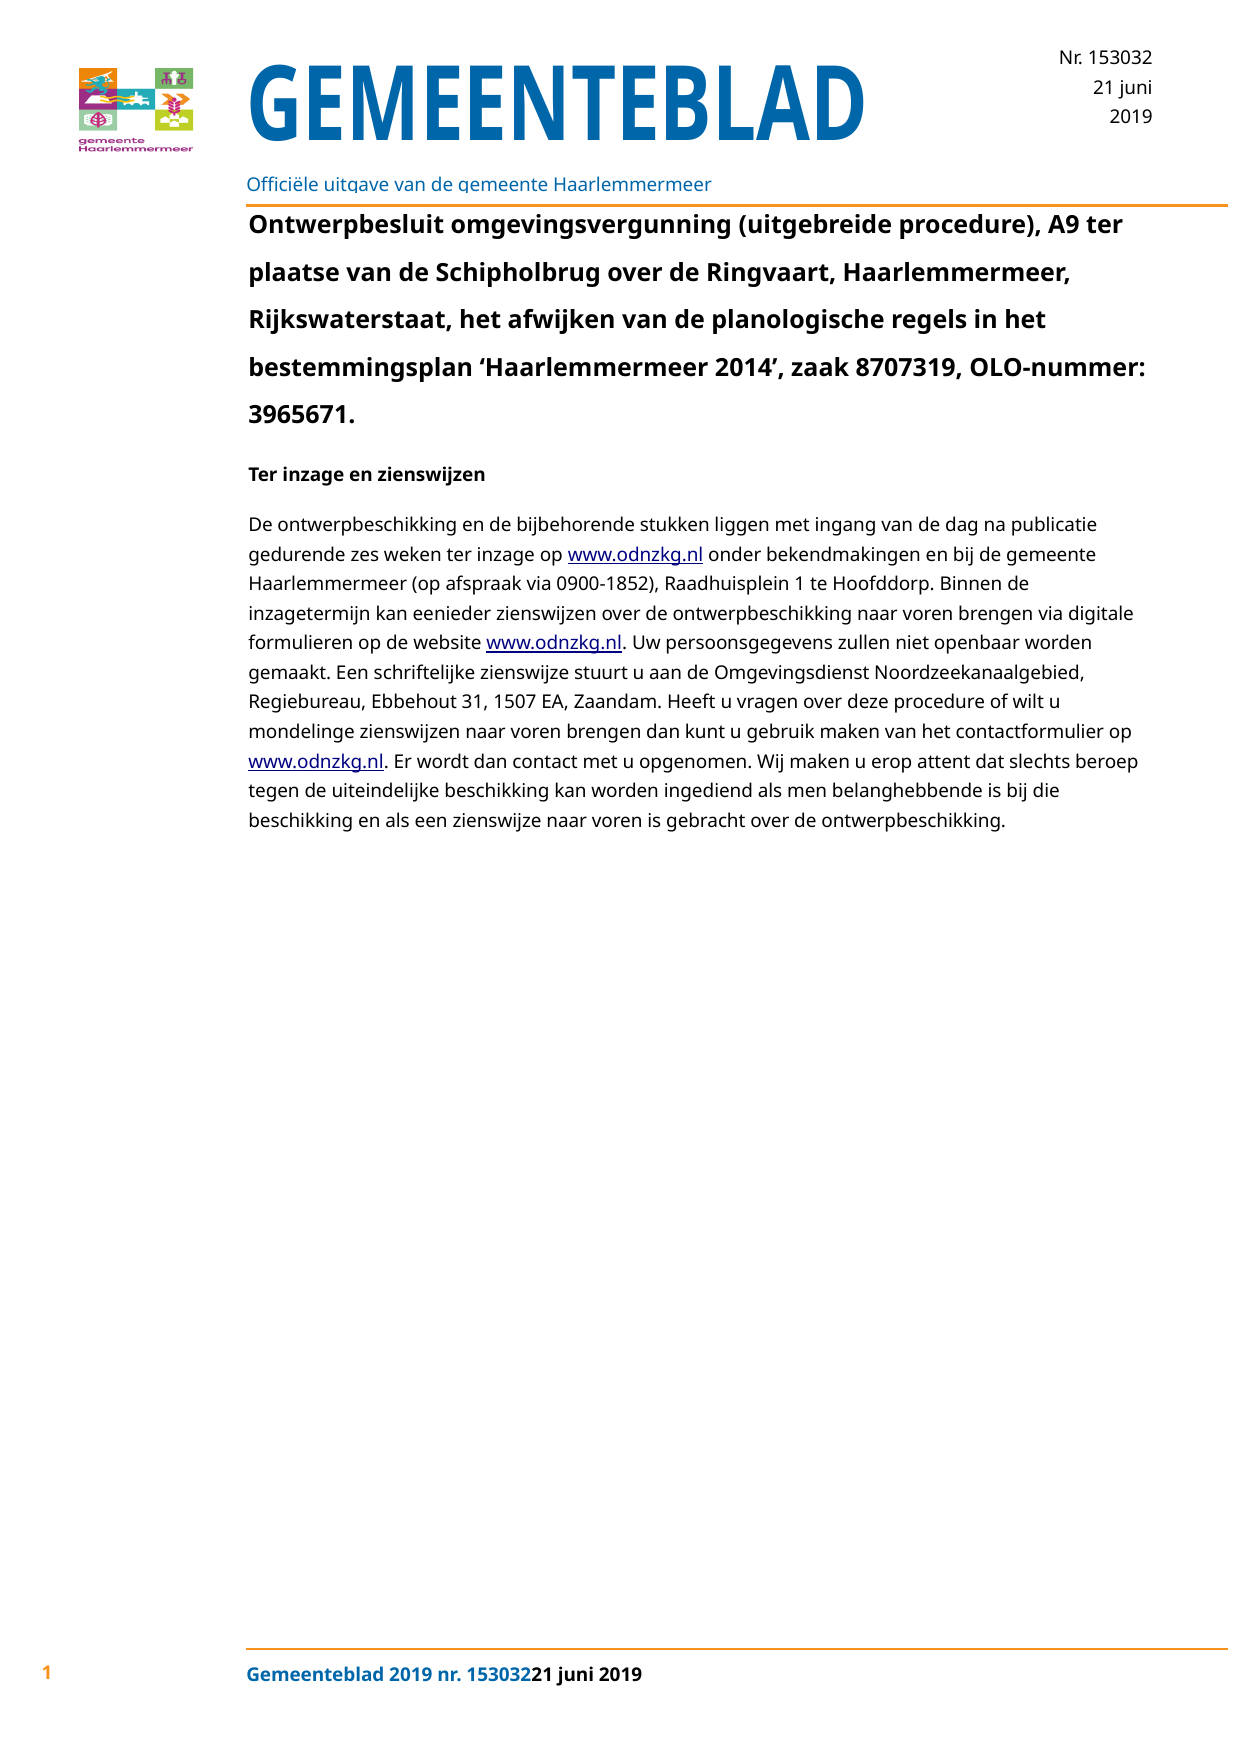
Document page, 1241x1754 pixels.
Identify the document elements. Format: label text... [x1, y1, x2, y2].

picture [41, 47, 231, 172]
text Ontwerpbesluit omgevingsvergunning (uitgebreide procedure), A9 ter plaatse van de Schipholbrug over de Ringvaart, Haarlemmermeer, Rijkswaterstaat, het afwijken van de planologische regels in het bestemmingsplan ‘Haarlemmermeer 2014’, zaak 8707319, OLO-nummer: 3965671. [248, 207, 1152, 431]
text De ontwerpbeschikking en de bijbehorende stukken liggen met ingang van de dag na publicatie gedurende zes weken ter inzage op www.odnzkg.nl onder bekendmakingen en bij de gemeente Haarlemmermeer (op afspraak via 0900-1852), Raadhuisplein 1 te Hoofddorp. Binnen de inzagetermijn kan eenieder zienswijzen over de ontwerpbeschikking naar voren brengen via digitale formulieren op de website www.odnzkg.nl. Uw persoonsgegevens zullen niet openbaar worden gemaakt. Een schriftelijke zienswijze stuurt u aan de Omgevingsdienst Noordzeekanaalgebied, Regiebureau, Ebbehout 31, 1507 EA, Zaandam. Heeft u vragen over deze procedure of wilt u mondelinge zienswijzen naar voren brengen dan kunt u gebruik maken van het contactformulier op www.odnzkg.nl. Er wordt dan contact met u opgenomen. Wij maken u erop attent dat slechts beroep tegen de uiteindelijke beschikking kan worden ingediend als men belanghebbende is bij die beschikking en als een zienswijze naar voren is gebracht over de ontwerpbeschikking. [248, 511, 1152, 833]
text Ter inzage en zienswijzen [248, 461, 1152, 486]
